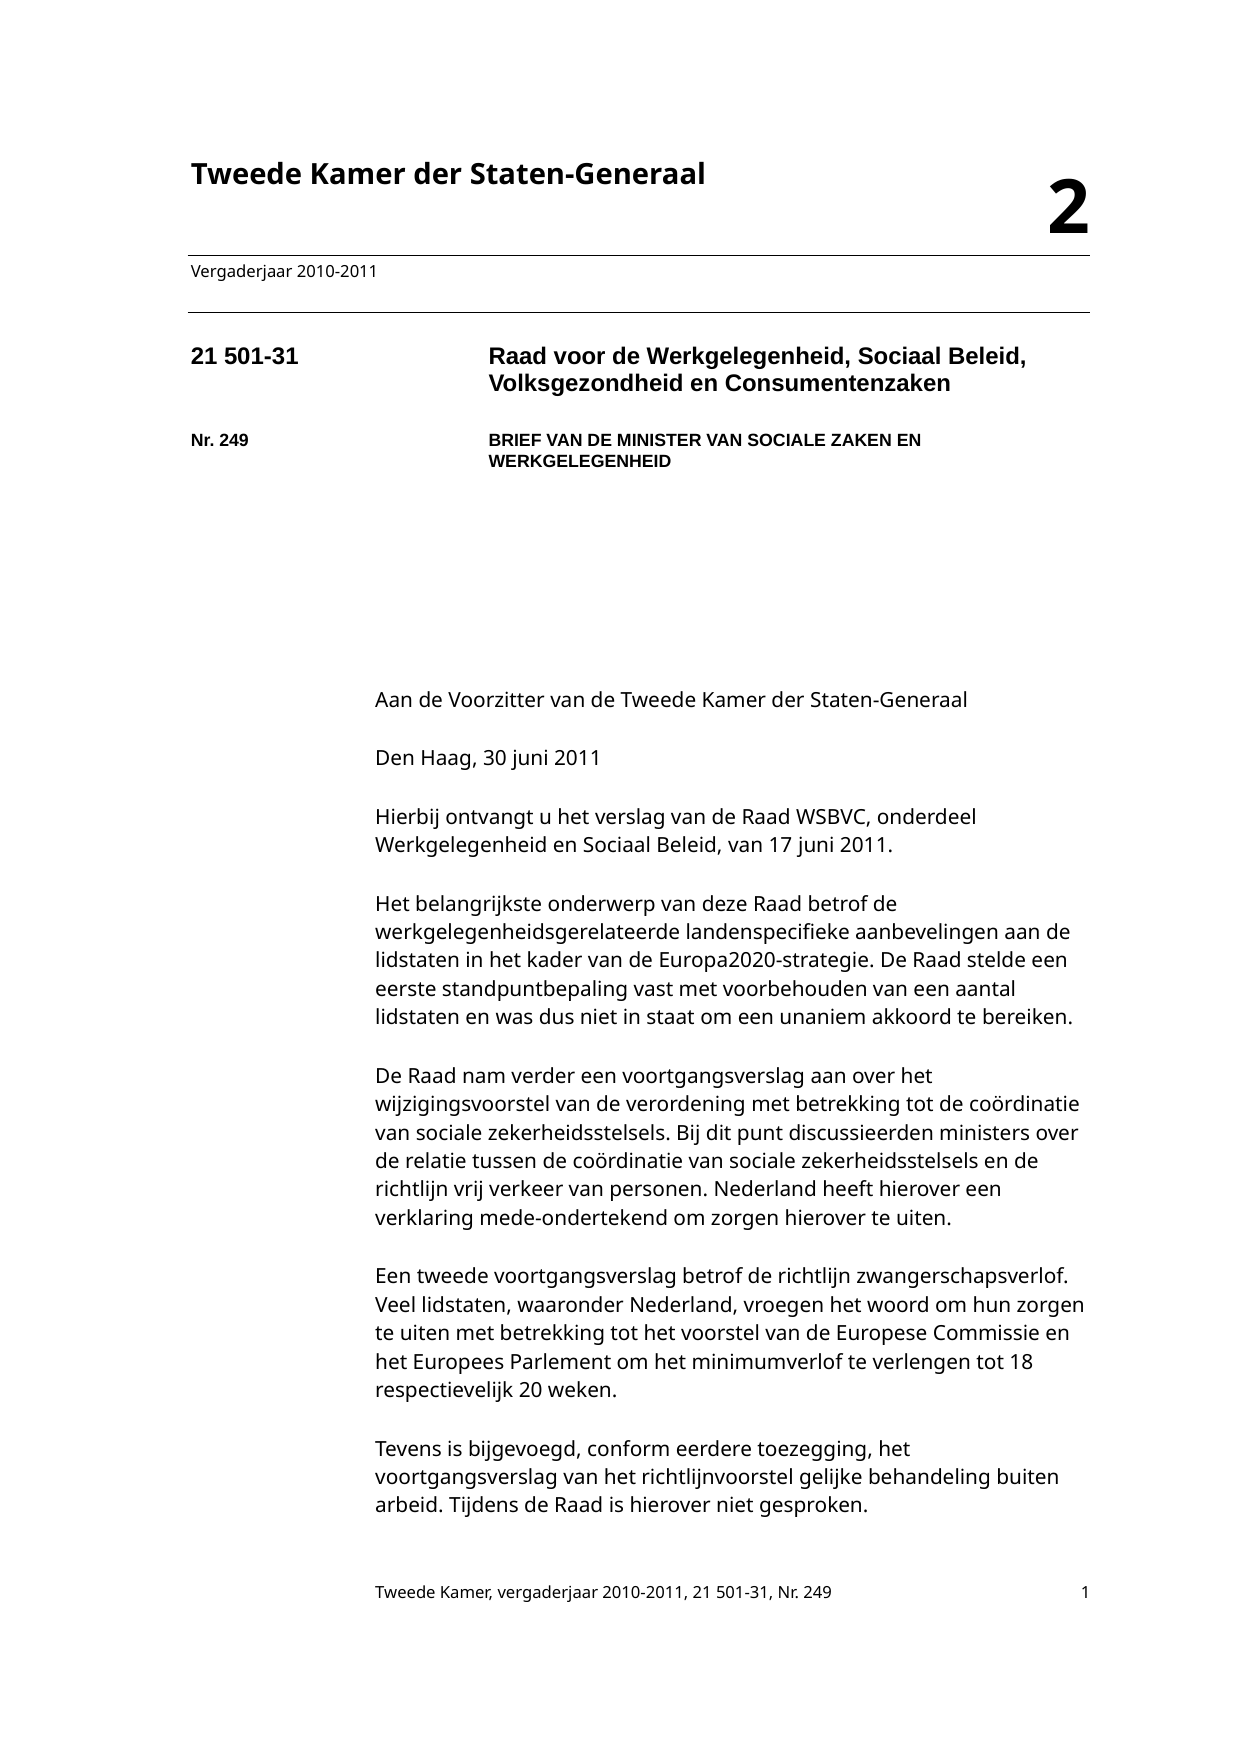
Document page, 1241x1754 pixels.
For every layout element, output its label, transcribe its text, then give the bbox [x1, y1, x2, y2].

table_cell 21 501-31 [188, 339, 485, 427]
table_cell [485, 256, 1090, 312]
table_cell Raad voor de Werkgelegenheid, Sociaal Beleid, Volksgezondheid en Consumentenzaken [485, 339, 1090, 427]
text Het belangrijkste onderwerp van deze Raad betrof de werkgelegenheidsgerelateerde landenspecifieke aanbevelingen aan de lidstaten in het kader van de Europa2020-strategie. De Raad stelde een eerste standpuntbepaling vast met voorbehouden van een aantal lidstaten en was dus niet in staat om een unaniem akkoord te bereiken. [375, 889, 1090, 1031]
text Een tweede voortgangsverslag betrof de richtlijn zwangerschapsverlof. Veel lidstaten, waaronder Nederland, vroegen het woord om hun zorgen te uiten met betrekking tot het voorstel van de Europese Commissie en het Europees Parlement om het minimumverlof te verlengen tot 18 respectievelijk 20 weken. [375, 1261, 1090, 1404]
table_cell Vergaderjaar 2010-2011 [188, 256, 485, 312]
text De Raad nam verder een voortgangsverslag aan over het wijzigingsvoorstel van de verordening met betrekking tot de coördinatie van sociale zekerheidsstelsels. Bij dit punt discussieerden ministers over de relatie tussen de coördinatie van sociale zekerheidsstelsels en de richtlijn vrij verkeer van personen. Nederland heeft hierover een verklaring mede-ondertekend om zorgen hierover te uiten. [375, 1061, 1090, 1231]
table_cell Nr. 249 [188, 427, 485, 566]
table_cell BRIEF VAN DE MINISTER VAN SOCIALE ZAKEN EN WERKGELEGENHEID [485, 427, 1090, 566]
text Tevens is bijgevoegd, conform eerdere toezegging, het voortgangsverslag van het richtlijnvoorstel gelijke behandeling buiten arbeid. Tijdens de Raad is hierover niet gesproken. [375, 1434, 1090, 1519]
text Aan de Voorzitter van de Tweede Kamer der Staten-Generaal [375, 685, 1090, 713]
table_header 2 [910, 150, 1090, 255]
text Hierbij ontvangt u het verslag van de Raad WSBVC, onderdeel Werkgelegenheid en Sociaal Beleid, van 17 juni 2011. [375, 802, 1090, 859]
table_cell [485, 313, 1090, 339]
table_cell [188, 313, 485, 339]
text Den Haag, 30 juni 2011 [375, 743, 1090, 772]
table_header Tweede Kamer der Staten-Generaal [188, 150, 909, 255]
